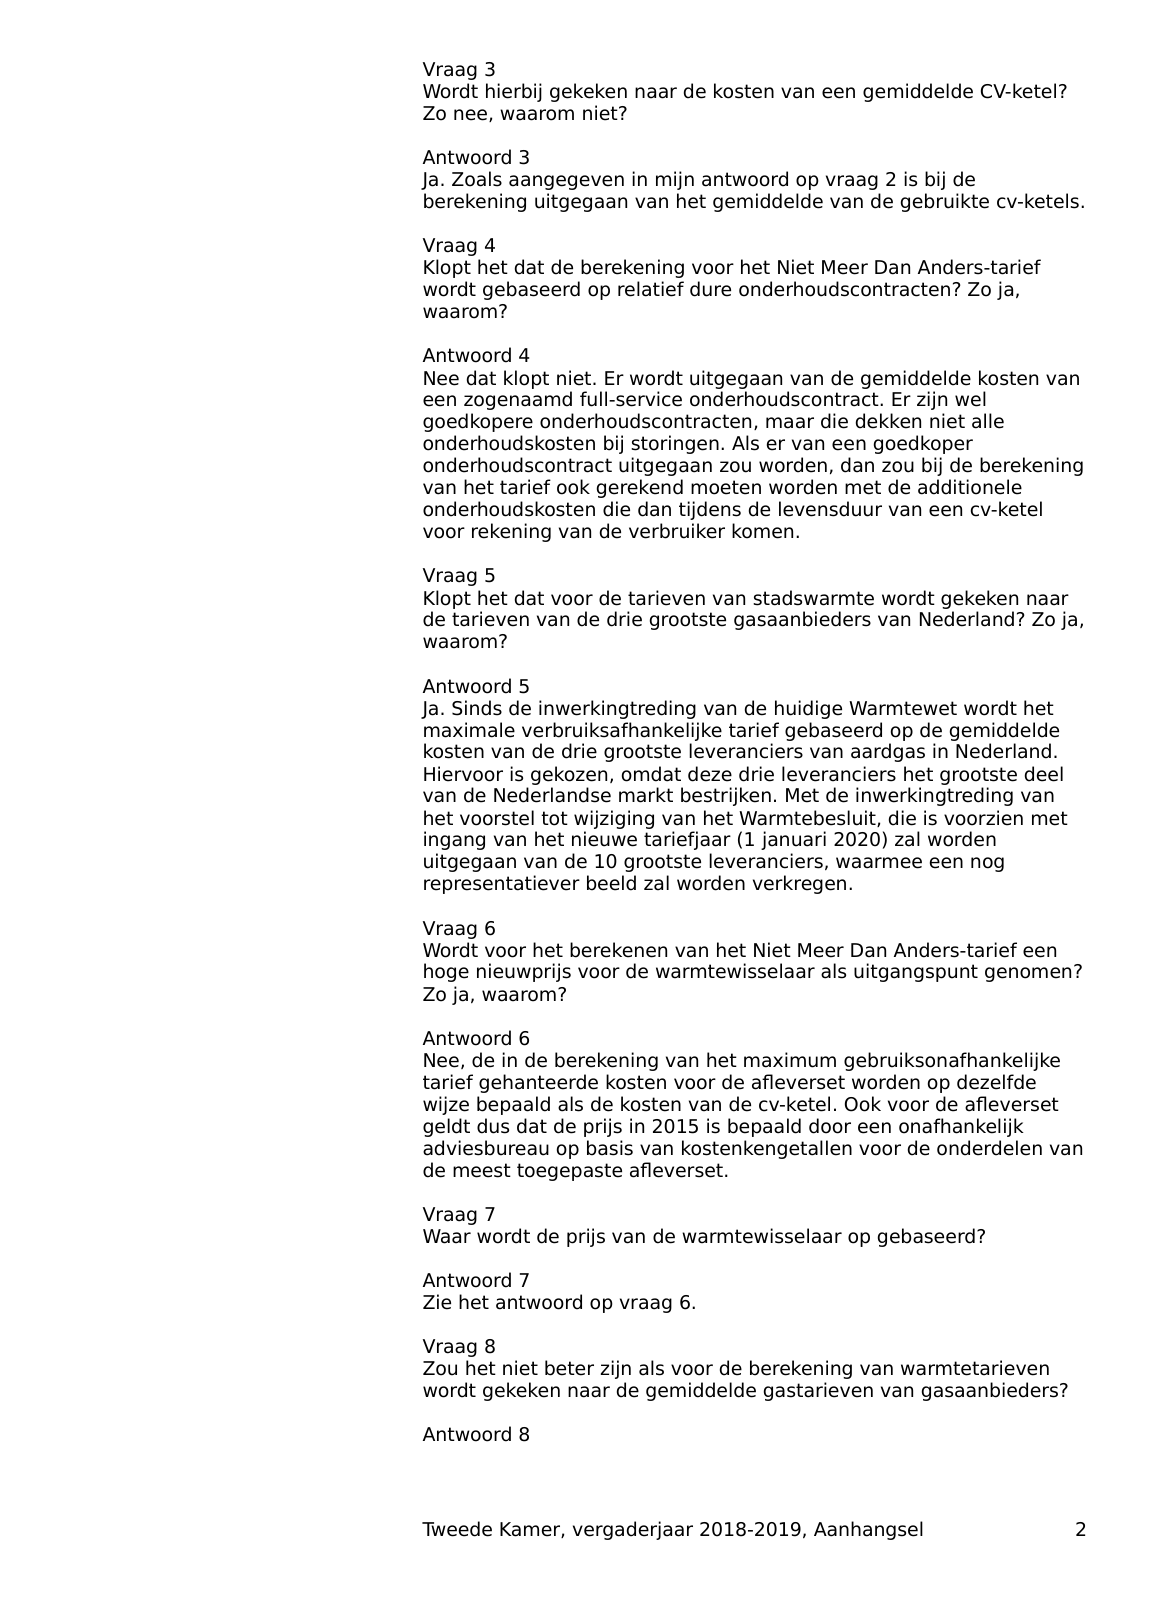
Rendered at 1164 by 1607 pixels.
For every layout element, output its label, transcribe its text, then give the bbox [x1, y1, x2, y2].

text Vraag 4 [422, 235, 1087, 257]
text Vraag 3 [422, 59, 1087, 81]
text Zou het niet beter zijn als voor de berekening van warmtetarieven wordt gekeken naar de gemiddelde gastarieven van gasaanbieders? [422, 1358, 1087, 1402]
text Antwoord 7 [422, 1270, 1087, 1292]
text Wordt hierbij gekeken naar de kosten van een gemiddelde CV-ketel? Zo nee, waarom niet? [422, 81, 1087, 125]
text Antwoord 3 [422, 147, 1087, 169]
text Klopt het dat de berekening voor het Niet Meer Dan Anders-tarief wordt gebaseerd op relatief dure onderhoudscontracten? Zo ja, waarom? [422, 257, 1087, 323]
text Antwoord 4 [422, 345, 1087, 367]
text Klopt het dat voor de tarieven van stadswarmte wordt gekeken naar de tarieven van de drie grootste gasaanbieders van Nederland? Zo ja, waarom? [422, 587, 1087, 653]
text Antwoord 8 [422, 1424, 1087, 1446]
text Wordt voor het berekenen van het Niet Meer Dan Anders-tarief een hoge nieuwprijs voor de warmtewisselaar als uitgangspunt genomen? Zo ja, waarom? [422, 939, 1087, 1005]
text Vraag 5 [422, 565, 1087, 587]
text Ja. Sinds de inwerkingtreding van de huidige Warmtewet wordt het maximale verbruiksafhankelijke tarief gebaseerd op de gemiddelde kosten van de drie grootste leveranciers van aardgas in Nederland. Hiervoor is gekozen, omdat deze drie leveranciers het grootste deel van de Nederlandse markt bestrijken. Met de inwerkingtreding van het voorstel tot wijziging van het Warmtebesluit, die is voorzien met ingang van het nieuwe tariefjaar (1 januari 2020) zal worden uitgegaan van de 10 grootste leveranciers, waarmee een nog representatiever beeld zal worden verkregen. [422, 697, 1087, 895]
text Zie het antwoord op vraag 6. [422, 1292, 1087, 1314]
text Ja. Zoals aangegeven in mijn antwoord op vraag 2 is bij de berekening uitgegaan van het gemiddelde van de gebruikte cv-ketels. [422, 169, 1087, 213]
text Waar wordt de prijs van de warmtewisselaar op gebaseerd? [422, 1226, 1087, 1248]
text Vraag 7 [422, 1204, 1087, 1226]
text Nee, de in de berekening van het maximum gebruiksonafhankelijke tarief gehanteerde kosten voor de afleverset worden op dezelfde wijze bepaald als de kosten van de cv-ketel. Ook voor de afleverset geldt dus dat de prijs in 2015 is bepaald door een onafhankelijk adviesbureau op basis van kostenkengetallen voor de onderdelen van de meest toegepaste afleverset. [422, 1049, 1087, 1181]
text Vraag 6 [422, 917, 1087, 939]
text Vraag 8 [422, 1336, 1087, 1358]
text Antwoord 5 [422, 676, 1087, 697]
text Nee dat klopt niet. Er wordt uitgegaan van de gemiddelde kosten van een zogenaamd full-service onderhoudscontract. Er zijn wel goedkopere onderhoudscontracten, maar die dekken niet alle onderhoudskosten bij storingen. Als er van een goedkoper onderhoudscontract uitgegaan zou worden, dan zou bij de berekening van het tarief ook gerekend moeten worden met de additionele onderhoudskosten die dan tijdens de levensduur van een cv-ketel voor rekening van de verbruiker komen. [422, 367, 1087, 543]
text Antwoord 6 [422, 1028, 1087, 1049]
